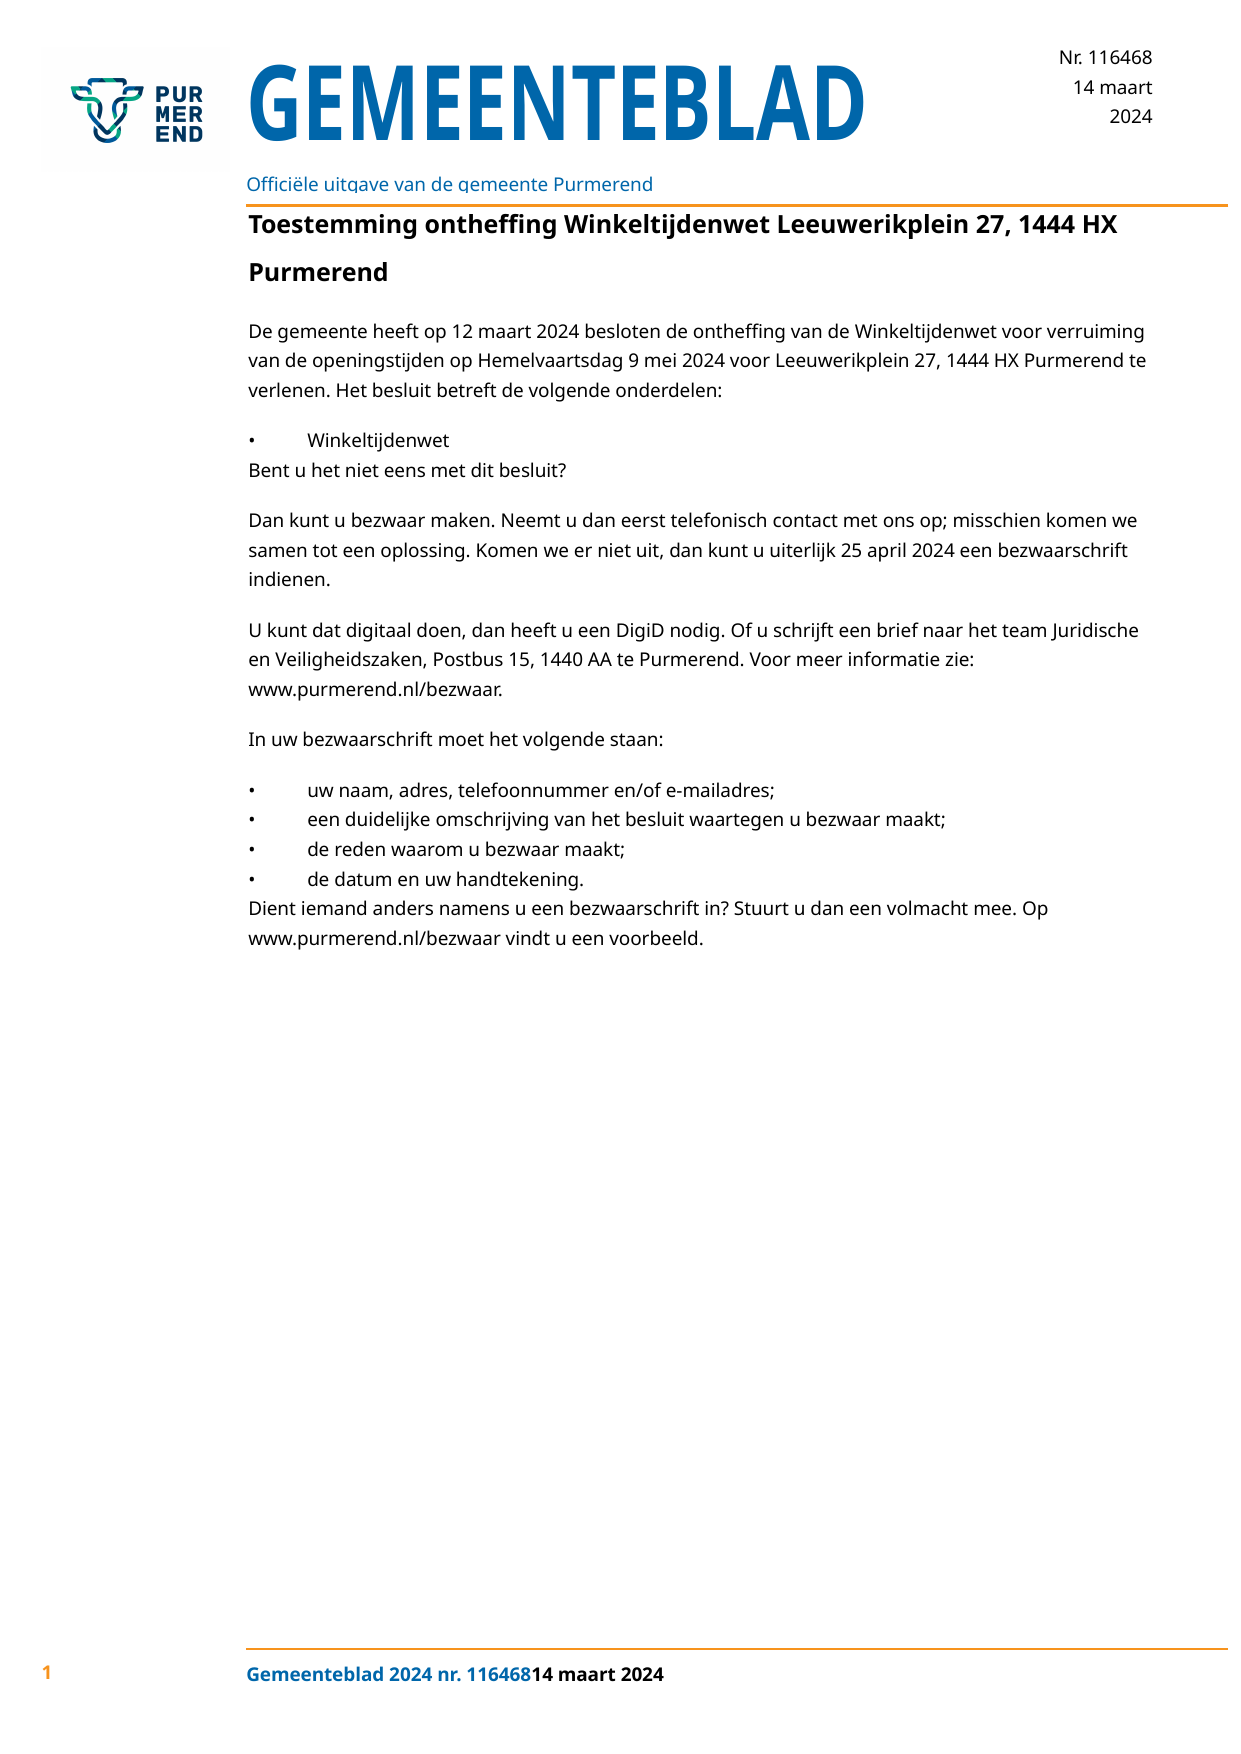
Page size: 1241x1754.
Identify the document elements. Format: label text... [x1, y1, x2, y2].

text Dient iemand anders namens u een bezwaarschrift in? Stuurt u dan een volmacht mee. Op www.purmerend.nl/bezwaar vindt u een voorbeeld. [248, 895, 1152, 951]
list uw naam, adres, telefoonnummer en/of e-mailadres; [248, 777, 1152, 803]
text Bent u het niet eens met dit besluit? [248, 457, 1152, 483]
picture [41, 47, 231, 172]
text In uw bezwaarschrift moet het volgende staan: [248, 727, 1152, 752]
list de datum en uw handtekening. [248, 866, 1152, 892]
list Winkeltijdenwet [248, 427, 1152, 453]
text De gemeente heeft op 12 maart 2024 besloten de ontheffing van de Winkeltijdenwet voor verruiming van de openingstijden op Hemelvaartsdag 9 mei 2024 voor Leeuwerikplein 27, 1444 HX Purmerend te verlenen. Het besluit betreft de volgende onderdelen: [248, 318, 1152, 403]
text Toestemming ontheffing Winkeltijdenwet Leeuwerikplein 27, 1444 HX Purmerend [248, 207, 1152, 288]
text U kunt dat digitaal doen, dan heeft u een DigiD nodig. Of u schrijft een brief naar het team Juridische en Veiligheidszaken, Postbus 15, 1440 AA te Purmerend. Voor meer informatie zie: www.purmerend.nl/bezwaar. [248, 617, 1152, 702]
list een duidelijke omschrijving van het besluit waartegen u bezwaar maakt; [248, 807, 1152, 832]
list de reden waarom u bezwaar maakt; [248, 836, 1152, 862]
text Dan kunt u bezwaar maken. Neemt u dan eerst telefonisch contact met ons op; misschien komen we samen tot een oplossing. Komen we er niet uit, dan kunt u uiterlijk 25 april 2024 een bezwaarschrift indienen. [248, 507, 1152, 592]
